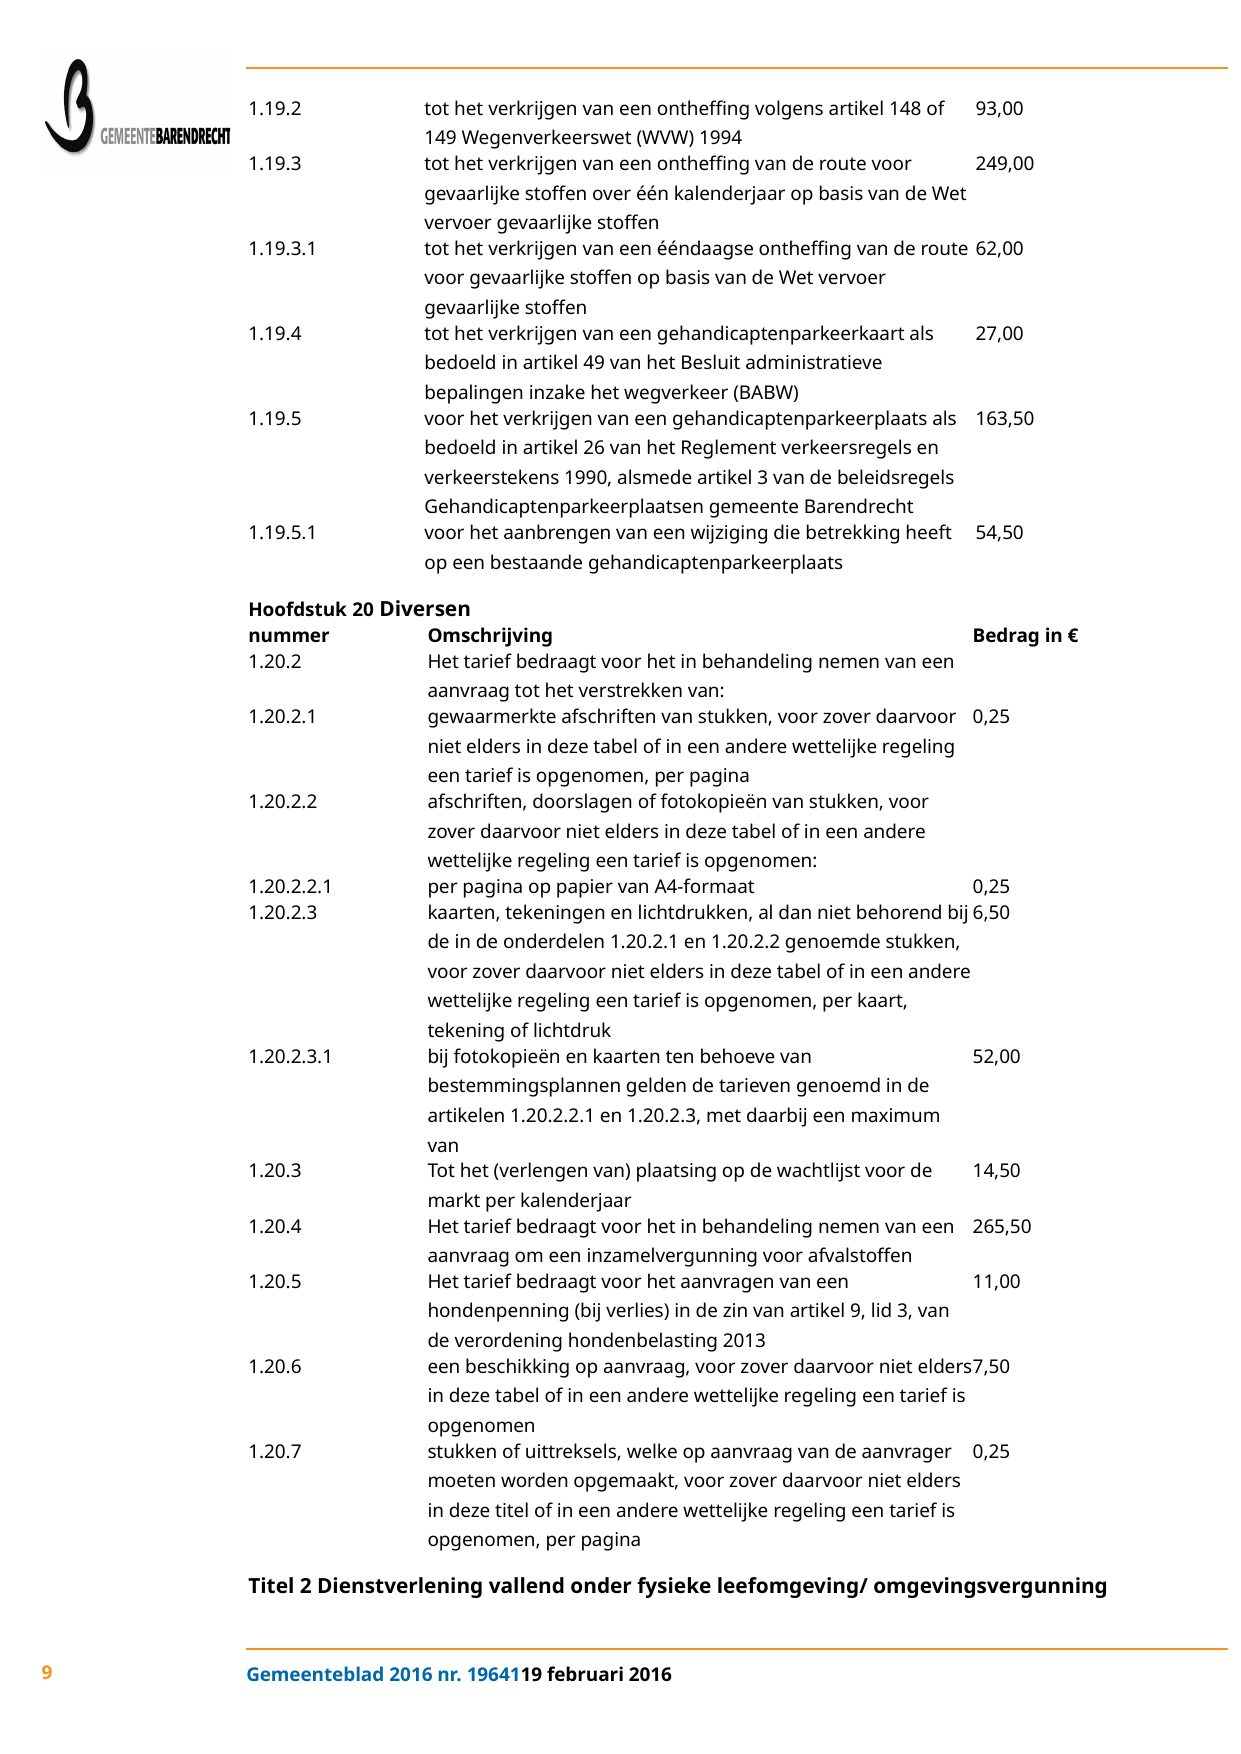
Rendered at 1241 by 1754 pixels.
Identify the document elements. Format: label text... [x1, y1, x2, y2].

table_cell 1.20.2.3 [248, 899, 427, 1043]
table_cell Het tarief bedraagt voor het in behandeling nemen van een aanvraag tot het verstrekken van: [427, 648, 972, 703]
table_cell 1.19.5 [248, 405, 424, 519]
table_header Omschrijving [427, 623, 972, 648]
table_cell gewaarmerkte afschriften van stukken, voor zover daarvoor niet elders in deze tabel of in een andere wettelijke regeling een tarief is opgenomen, per pagina [427, 704, 972, 788]
table_cell 249,00 [975, 150, 1152, 235]
table_cell 1.20.2.3.1 [248, 1043, 427, 1157]
table_cell afschriften, doorslagen of fotokopieën van stukken, voor zover daarvoor niet elders in deze tabel of in een andere wettelijke regeling een tarief is opgenomen: [427, 788, 972, 873]
table_cell 1.20.2.1 [248, 704, 427, 788]
table_cell 1.20.2 [248, 648, 427, 703]
table_cell 1.20.5 [248, 1268, 427, 1353]
table_cell voor het aanbrengen van een wijziging die betrekking heeft op een bestaande gehandicaptenparkeerplaats [424, 519, 975, 574]
table_cell stukken of uittreksels, welke op aanvraag van de aanvrager moeten worden opgemaakt, voor zover daarvoor niet elders in deze titel of in een andere wettelijke regeling een tarief is opgenomen, per pagina [427, 1438, 972, 1552]
table_cell 1.20.3 [248, 1158, 427, 1213]
table_cell 7,50 [973, 1353, 1152, 1438]
table_cell 54,50 [975, 519, 1152, 574]
table_cell tot het verkrijgen van een gehandicaptenparkeerkaart als bedoeld in artikel 49 van het Besluit administratieve bepalingen inzake het wegverkeer (BABW) [424, 320, 975, 405]
table_cell 52,00 [973, 1043, 1152, 1157]
table_cell Tot het (verlengen van) plaatsing op de wachtlijst voor de markt per kalenderjaar [427, 1158, 972, 1213]
table_cell 163,50 [975, 405, 1152, 519]
table_cell 1.20.2.2.1 [248, 873, 427, 899]
text Titel 2 Dienstverlening vallend onder fysieke leefomgeving/ omgevingsvergunning [248, 1572, 1152, 1600]
table_cell 62,00 [975, 235, 1152, 320]
table_header Bedrag in € [973, 623, 1152, 648]
table_cell [973, 788, 1152, 873]
table_cell 0,25 [973, 704, 1152, 788]
table_cell tot het verkrijgen van een ontheffing van de route voor gevaarlijke stoffen over één kalenderjaar op basis van de Wet vervoer gevaarlijke stoffen [424, 150, 975, 235]
table_cell 27,00 [975, 320, 1152, 405]
table_cell 11,00 [973, 1268, 1152, 1353]
table_cell 1.19.3 [248, 150, 424, 235]
table_cell kaarten, tekeningen en lichtdrukken, al dan niet behorend bij de in de onderdelen 1.20.2.1 en 1.20.2.2 genoemde stukken, voor zover daarvoor niet elders in deze tabel of in een andere wettelijke regeling een tarief is opgenomen, per kaart, tekening of lichtdruk [427, 899, 972, 1043]
table_cell Het tarief bedraagt voor het aanvragen van een hondenpenning (bij verlies) in de zin van artikel 9, lid 3, van de verordening hondenbelasting 2013 [427, 1268, 972, 1353]
table_cell bij fotokopieën en kaarten ten behoeve van bestemmingsplannen gelden de tarieven genoemd in de artikelen 1.20.2.2.1 en 1.20.2.3, met daarbij een maximum van [427, 1043, 972, 1157]
text Hoofdstuk 20 Diversen [248, 594, 1152, 622]
table_cell per pagina op papier van A4-formaat [427, 873, 972, 899]
table_cell 0,25 [973, 873, 1152, 899]
table_cell 1.20.6 [248, 1353, 427, 1438]
picture [41, 47, 231, 172]
table_cell Het tarief bedraagt voor het in behandeling nemen van een aanvraag om een inzamelvergunning voor afvalstoffen [427, 1213, 972, 1268]
table_cell 14,50 [973, 1158, 1152, 1213]
table_cell 1.20.4 [248, 1213, 427, 1268]
table_cell 1.20.2.2 [248, 788, 427, 873]
table_cell [973, 648, 1152, 703]
table_header nummer [248, 623, 427, 648]
table_cell 1.19.5.1 [248, 519, 424, 574]
table_cell 1.20.7 [248, 1438, 427, 1552]
table_cell 93,00 [975, 95, 1152, 150]
table_cell 1.19.2 [248, 95, 424, 150]
table_cell tot het verkrijgen van een ontheffing volgens artikel 148 of 149 Wegenverkeerswet (WVW) 1994 [424, 95, 975, 150]
table_cell 1.19.3.1 [248, 235, 424, 320]
table_cell 265,50 [973, 1213, 1152, 1268]
table_cell 0,25 [973, 1438, 1152, 1552]
table_cell een beschikking op aanvraag, voor zover daarvoor niet elders in deze tabel of in een andere wettelijke regeling een tarief is opgenomen [427, 1353, 972, 1438]
table_cell 6,50 [973, 899, 1152, 1043]
table_cell tot het verkrijgen van een ééndaagse ontheffing van de route voor gevaarlijke stoffen op basis van de Wet vervoer gevaarlijke stoffen [424, 235, 975, 320]
table_cell 1.19.4 [248, 320, 424, 405]
table_cell voor het verkrijgen van een gehandicaptenparkeerplaats als bedoeld in artikel 26 van het Reglement verkeersregels en verkeerstekens 1990, alsmede artikel 3 van de beleidsregels Gehandicaptenparkeerplaatsen gemeente Barendrecht [424, 405, 975, 519]
